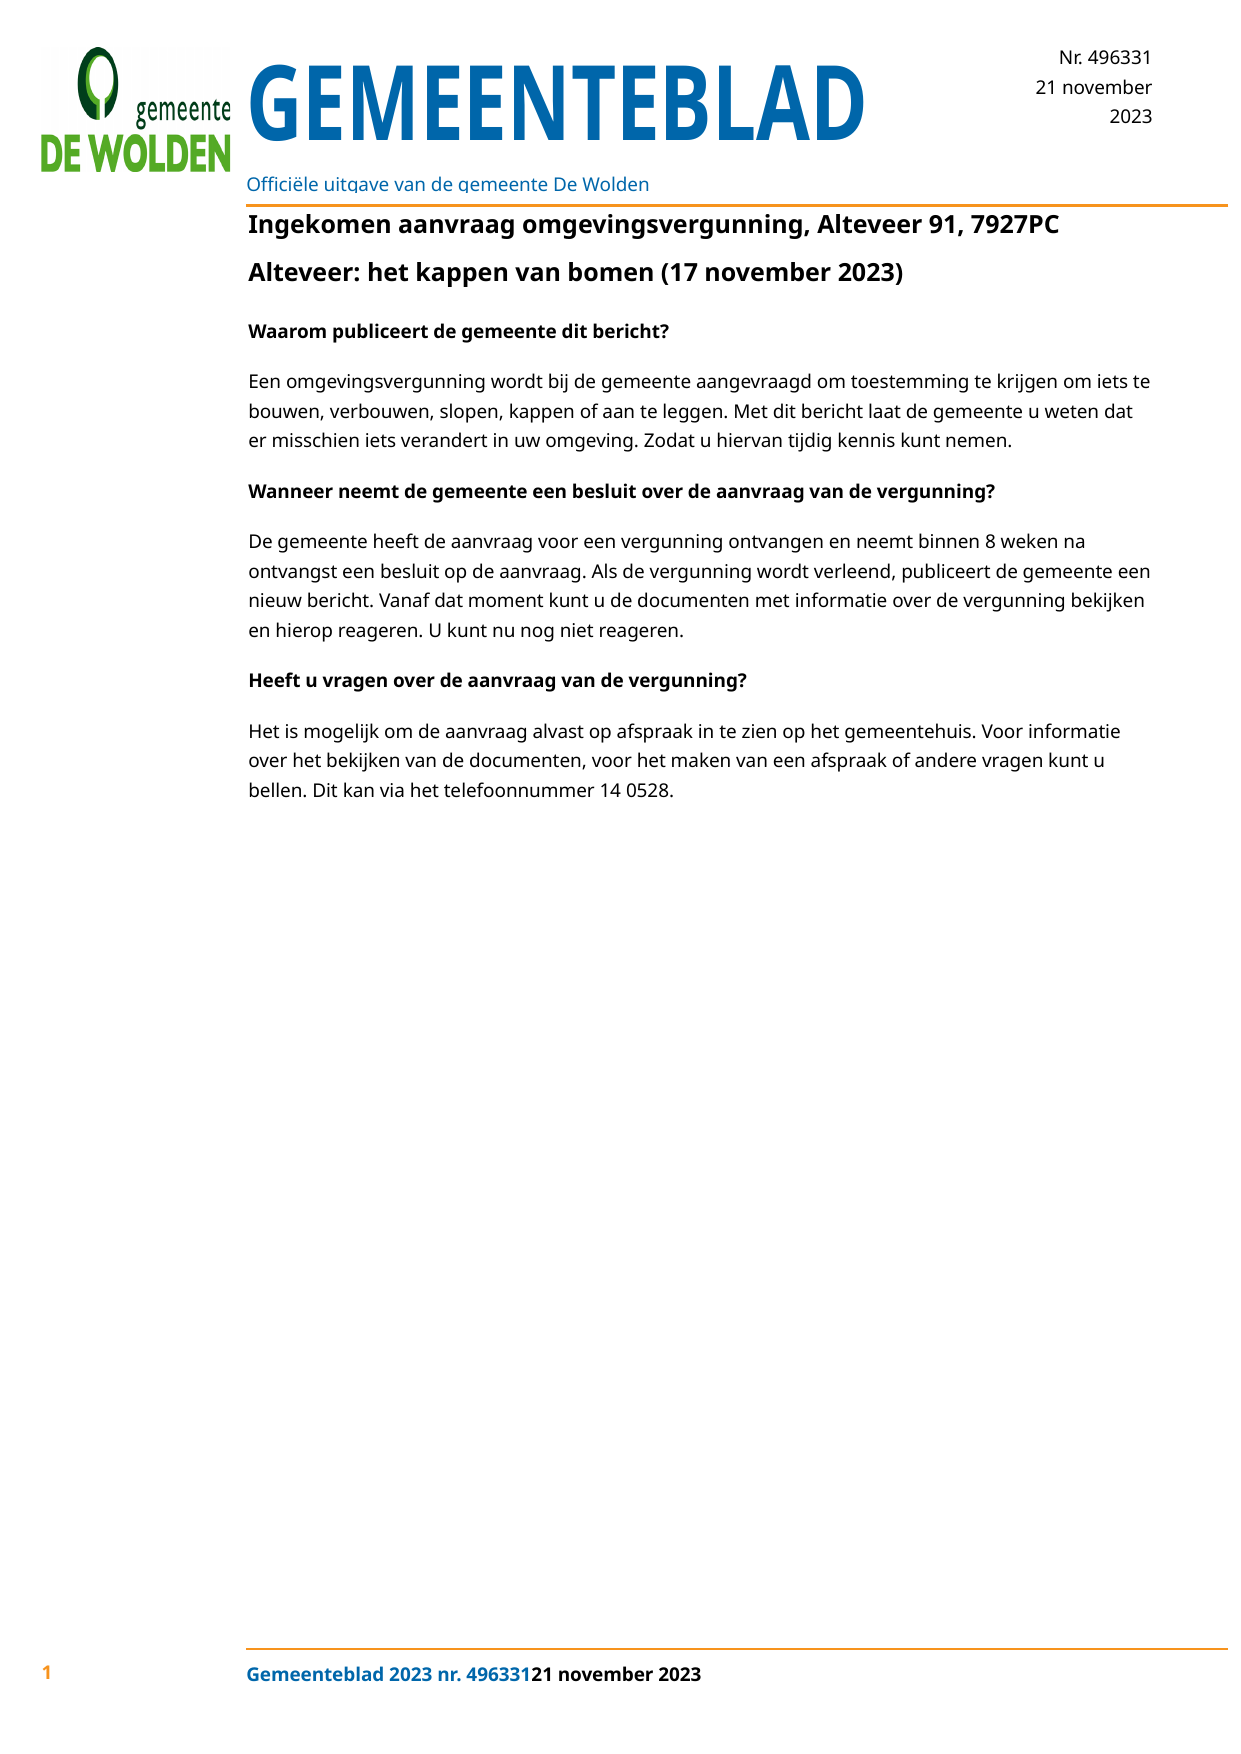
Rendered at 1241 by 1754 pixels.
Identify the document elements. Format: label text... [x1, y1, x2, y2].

text De gemeente heeft de aanvraag voor een vergunning ontvangen en neemt binnen 8 weken na ontvangst een besluit op de aanvraag. Als de vergunning wordt verleend, publiceert de gemeente een nieuw bericht. Vanaf dat moment kunt u de documenten met informatie over de vergunning bekijken en hierop reageren. U kunt nu nog niet reageren. [248, 528, 1152, 643]
text Waarom publiceert de gemeente dit bericht? [248, 318, 1152, 344]
text Het is mogelijk om de aanvraag alvast op afspraak in te zien op het gemeentehuis. Voor informatie over het bekijken van de documenten, voor het maken van een afspraak of andere vragen kunt u bellen. Dit kan via het telefoonnummer 14 0528. [248, 718, 1152, 803]
picture [41, 47, 231, 172]
text Heeft u vragen over de aanvraag van de vergunning? [248, 667, 1152, 693]
text Ingekomen aanvraag omgevingsvergunning, Alteveer 91, 7927PC Alteveer: het kappen van bomen (17 november 2023) [248, 207, 1152, 288]
text Een omgevingsvergunning wordt bij de gemeente aangevraagd om toestemming te krijgen om iets te bouwen, verbouwen, slopen, kappen of aan te leggen. Met dit bericht laat de gemeente u weten dat er misschien iets verandert in uw omgeving. Zodat u hiervan tijdig kennis kunt nemen. [248, 368, 1152, 453]
text Wanneer neemt de gemeente een besluit over de aanvraag van de vergunning? [248, 478, 1152, 504]
